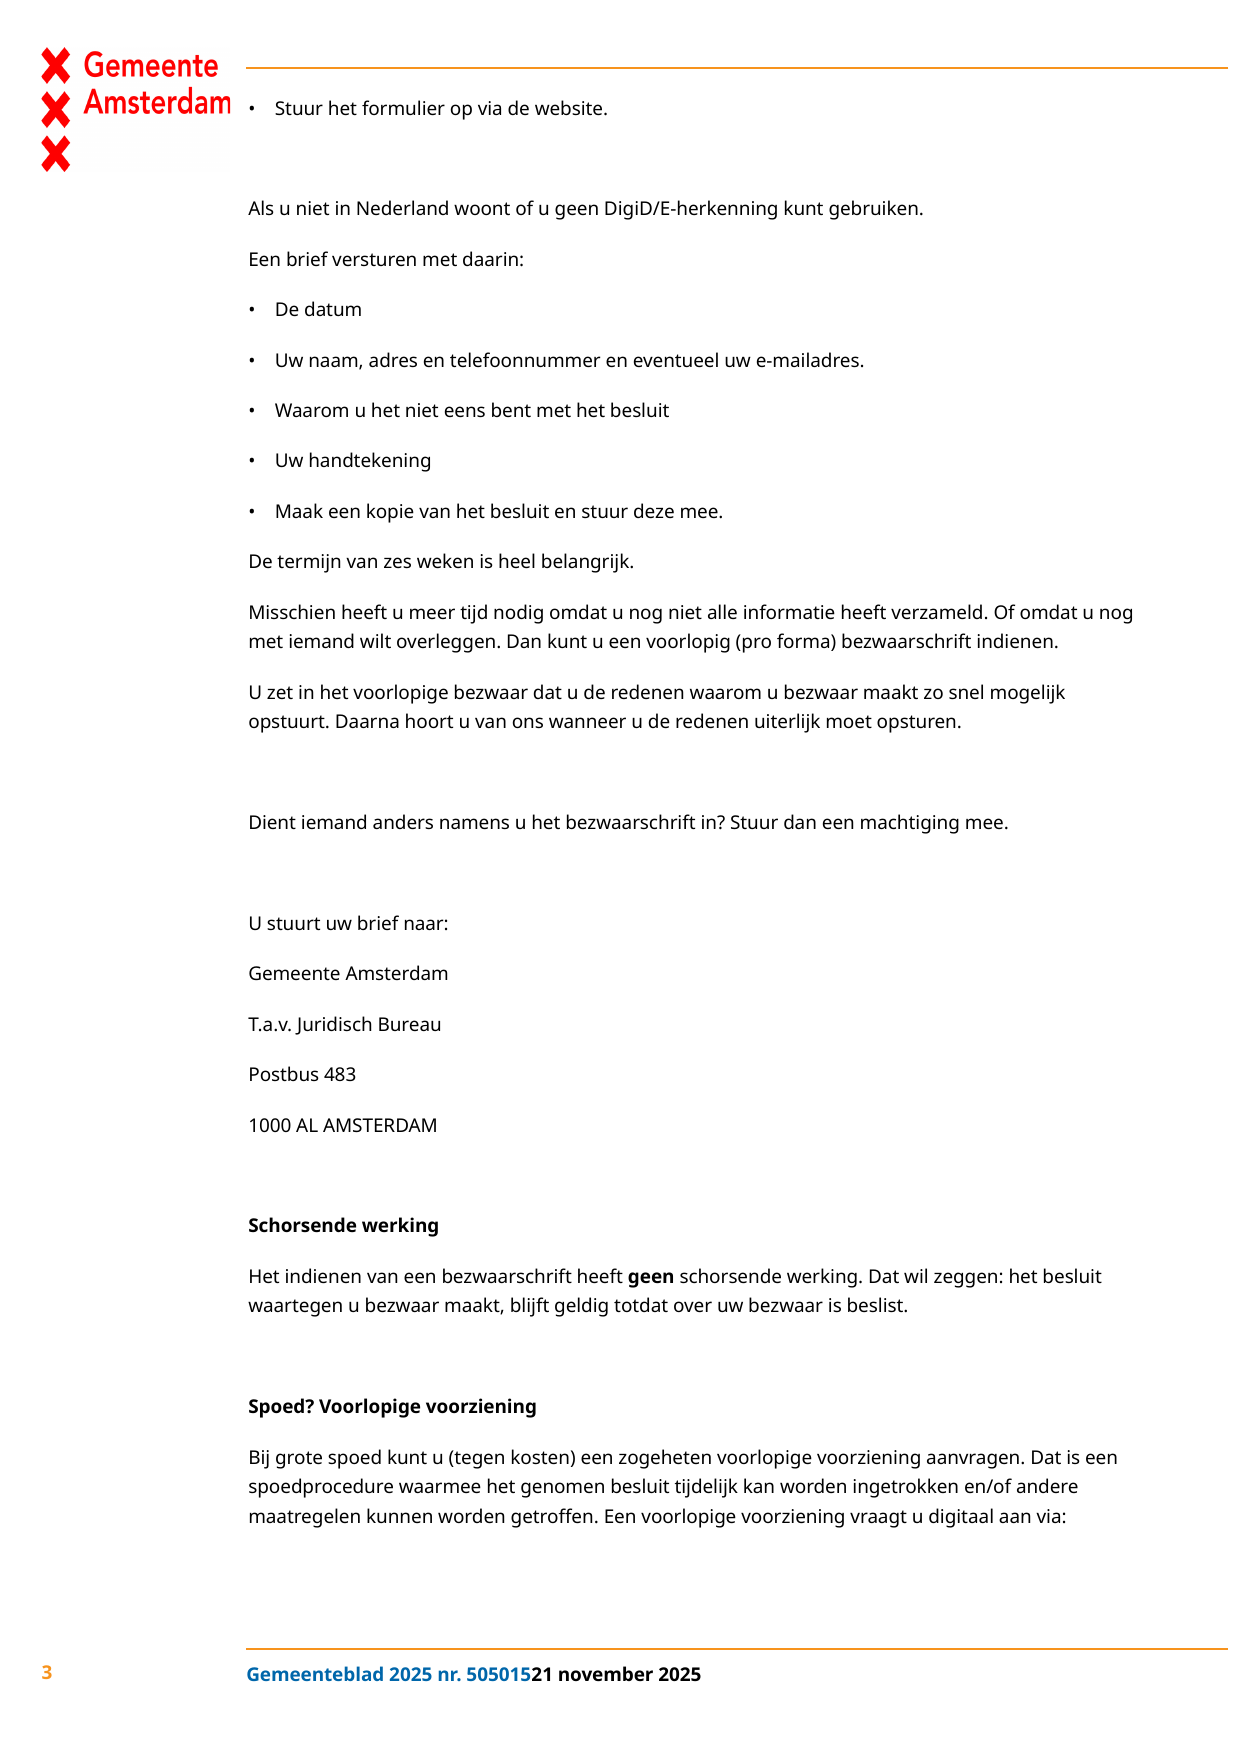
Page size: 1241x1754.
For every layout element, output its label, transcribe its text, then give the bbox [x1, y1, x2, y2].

text Het indienen van een bezwaarschrift heeft geen schorsende werking. Dat wil zeggen: het besluit waartegen u bezwaar maakt, blijft geldig totdat over uw bezwaar is beslist. [248, 1263, 1152, 1318]
text Bij grote spoed kunt u (tegen kosten) een zogeheten voorlopige voorziening aanvragen. Dat is een spoedprocedure waarmee het genomen besluit tijdelijk kan worden ingetrokken en/of andere maatregelen kunnen worden getroffen. Een voorlopige voorziening vraagt u digitaal aan via: [248, 1444, 1152, 1529]
text 1000 AL AMSTERDAM [248, 1112, 1152, 1138]
text Postbus 483 [248, 1061, 1152, 1087]
text Een brief versturen met daarin: [248, 246, 1152, 272]
picture [41, 47, 231, 172]
text • Maak een kopie van het besluit en stuur deze mee. [248, 498, 1152, 524]
text Schorsende werking [248, 1213, 1152, 1238]
text Gemeente Amsterdam [248, 961, 1152, 986]
text U stuurt uw brief naar: [248, 910, 1152, 936]
text • Uw handtekening [248, 448, 1152, 473]
text U zet in het voorlopige bezwaar dat u de redenen waarom u bezwaar maakt zo snel mogelijk opstuurt. Daarna hoort u van ons wanneer u de redenen uiterlijk moet opsturen. [248, 679, 1152, 734]
text T.a.v. Juridisch Bureau [248, 1011, 1152, 1037]
text De termijn van zes weken is heel belangrijk. [248, 548, 1152, 574]
text • Waarom u het niet eens bent met het besluit [248, 397, 1152, 423]
text • Uw naam, adres en telefoonnummer en eventueel uw e-mailadres. [248, 347, 1152, 373]
text • De datum [248, 296, 1152, 322]
text Spoed? Voorlopige voorziening [248, 1393, 1152, 1419]
text Misschien heeft u meer tijd nodig omdat u nog niet alle informatie heeft verzameld. Of omdat u nog met iemand wilt overleggen. Dan kunt u een voorlopig (pro forma) bezwaarschrift indienen. [248, 599, 1152, 654]
text Dient iemand anders namens u het bezwaarschrift in? Stuur dan een machtiging mee. [248, 809, 1152, 835]
text • Stuur het formulier op via de website. [248, 95, 1152, 121]
text Als u niet in Nederland woont of u geen DigiD/E-herkenning kunt gebruiken. [248, 196, 1152, 221]
